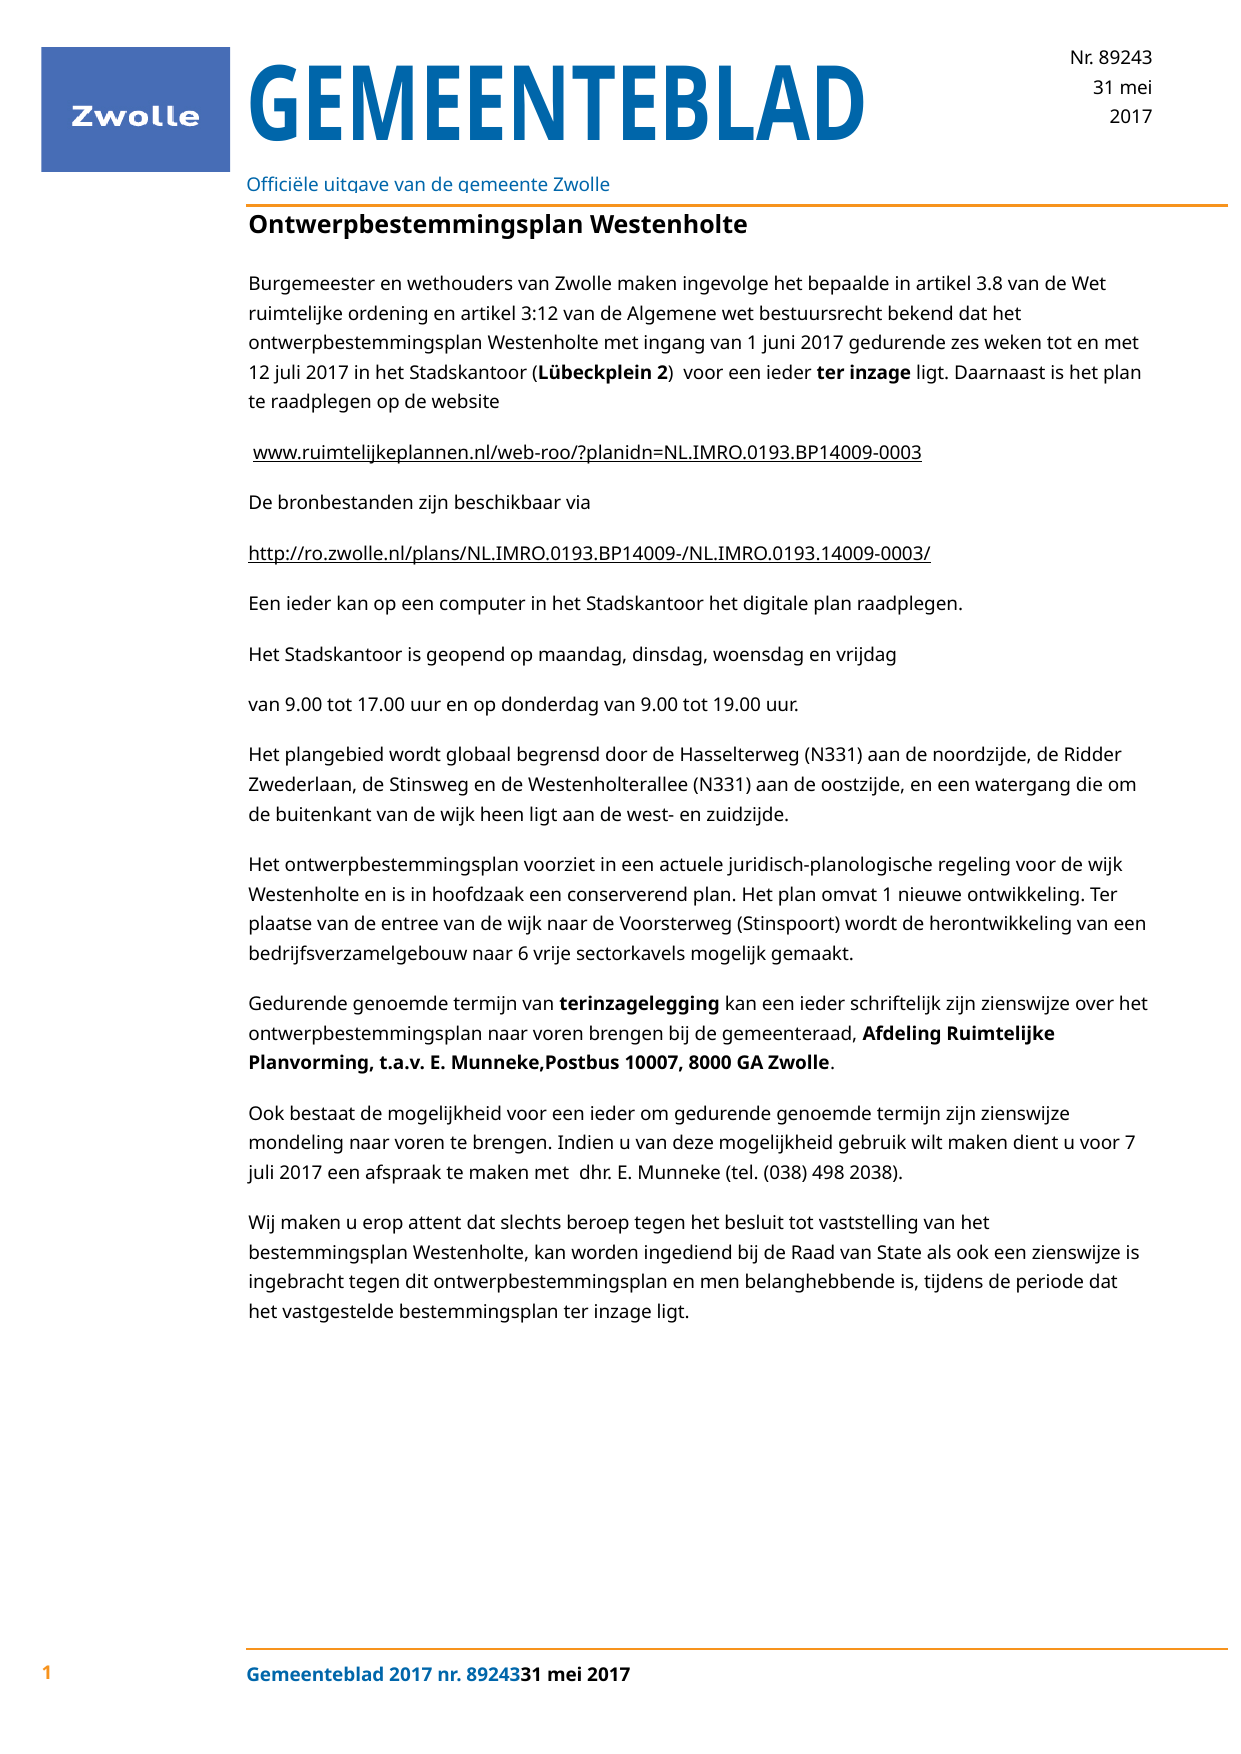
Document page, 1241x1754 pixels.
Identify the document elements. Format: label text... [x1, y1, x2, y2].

text Gedurende genoemde termijn van terinzagelegging kan een ieder schriftelijk zijn zienswijze over het ontwerpbestemmingsplan naar voren brengen bij de gemeenteraad, Afdeling Ruimtelijke Planvorming, t.a.v. E. Munneke,Postbus 10007, 8000 GA Zwolle. [248, 990, 1152, 1075]
text Burgemeester en wethouders van Zwolle maken ingevolge het bepaalde in artikel 3.8 van de Wet ruimtelijke ordening en artikel 3:12 van de Algemene wet bestuursrecht bekend dat het ontwerpbestemmingsplan Westenholte met ingang van 1 juni 2017 gedurende zes weken tot en met 12 juli 2017 in het Stadskantoor (Lübeckplein 2) voor een ieder ter inzage ligt. Daarnaast is het plan te raadplegen op de website [248, 270, 1152, 414]
text De bronbestanden zijn beschikbaar via [248, 489, 1152, 515]
text www.ruimtelijkeplannen.nl/web-roo/?planidn=NL.IMRO.0193.BP14009-0003 [248, 439, 1152, 465]
text Een ieder kan op een computer in het Stadskantoor het digitale plan raadplegen. [248, 590, 1152, 616]
text Het Stadskantoor is geopend op maandag, dinsdag, woensdag en vrijdag [248, 641, 1152, 666]
text Ook bestaat de mogelijkheid voor een ieder om gedurende genoemde termijn zijn zienswijze mondeling naar voren te brengen. Indien u van deze mogelijkheid gebruik wilt maken dient u voor 7 juli 2017 een afspraak te maken met dhr. E. Munneke (tel. (038) 498 2038). [248, 1100, 1152, 1185]
text Het plangebied wordt globaal begrensd door de Hasselterweg (N331) aan de noordzijde, de Ridder Zwederlaan, de Stinsweg en de Westenholterallee (N331) aan de oostzijde, en een watergang die om de buitenkant van de wijk heen ligt aan de west- en zuidzijde. [248, 742, 1152, 826]
picture [41, 47, 231, 172]
text Ontwerpbestemmingsplan Westenholte [248, 207, 1152, 241]
text Wij maken u erop attent dat slechts beroep tegen het besluit tot vaststelling van het bestemmingsplan Westenholte, kan worden ingediend bij de Raad van State als ook een zienswijze is ingebracht tegen dit ontwerpbestemmingsplan en men belanghebbende is, tijdens de periode dat het vastgestelde bestemmingsplan ter inzage ligt. [248, 1209, 1152, 1324]
text van 9.00 tot 17.00 uur en op donderdag van 9.00 tot 19.00 uur. [248, 691, 1152, 717]
text http://ro.zwolle.nl/plans/NL.IMRO.0193.BP14009-/NL.IMRO.0193.14009-0003/ [248, 540, 1152, 566]
text Het ontwerpbestemmingsplan voorziet in een actuele juridisch-planologische regeling voor de wijk Westenholte en is in hoofdzaak een conserverend plan. Het plan omvat 1 nieuwe ontwikkeling. Ter plaatse van de entree van de wijk naar de Voorsterweg (Stinspoort) wordt de herontwikkeling van een bedrijfsverzamelgebouw naar 6 vrije sectorkavels mogelijk gemaakt. [248, 851, 1152, 966]
